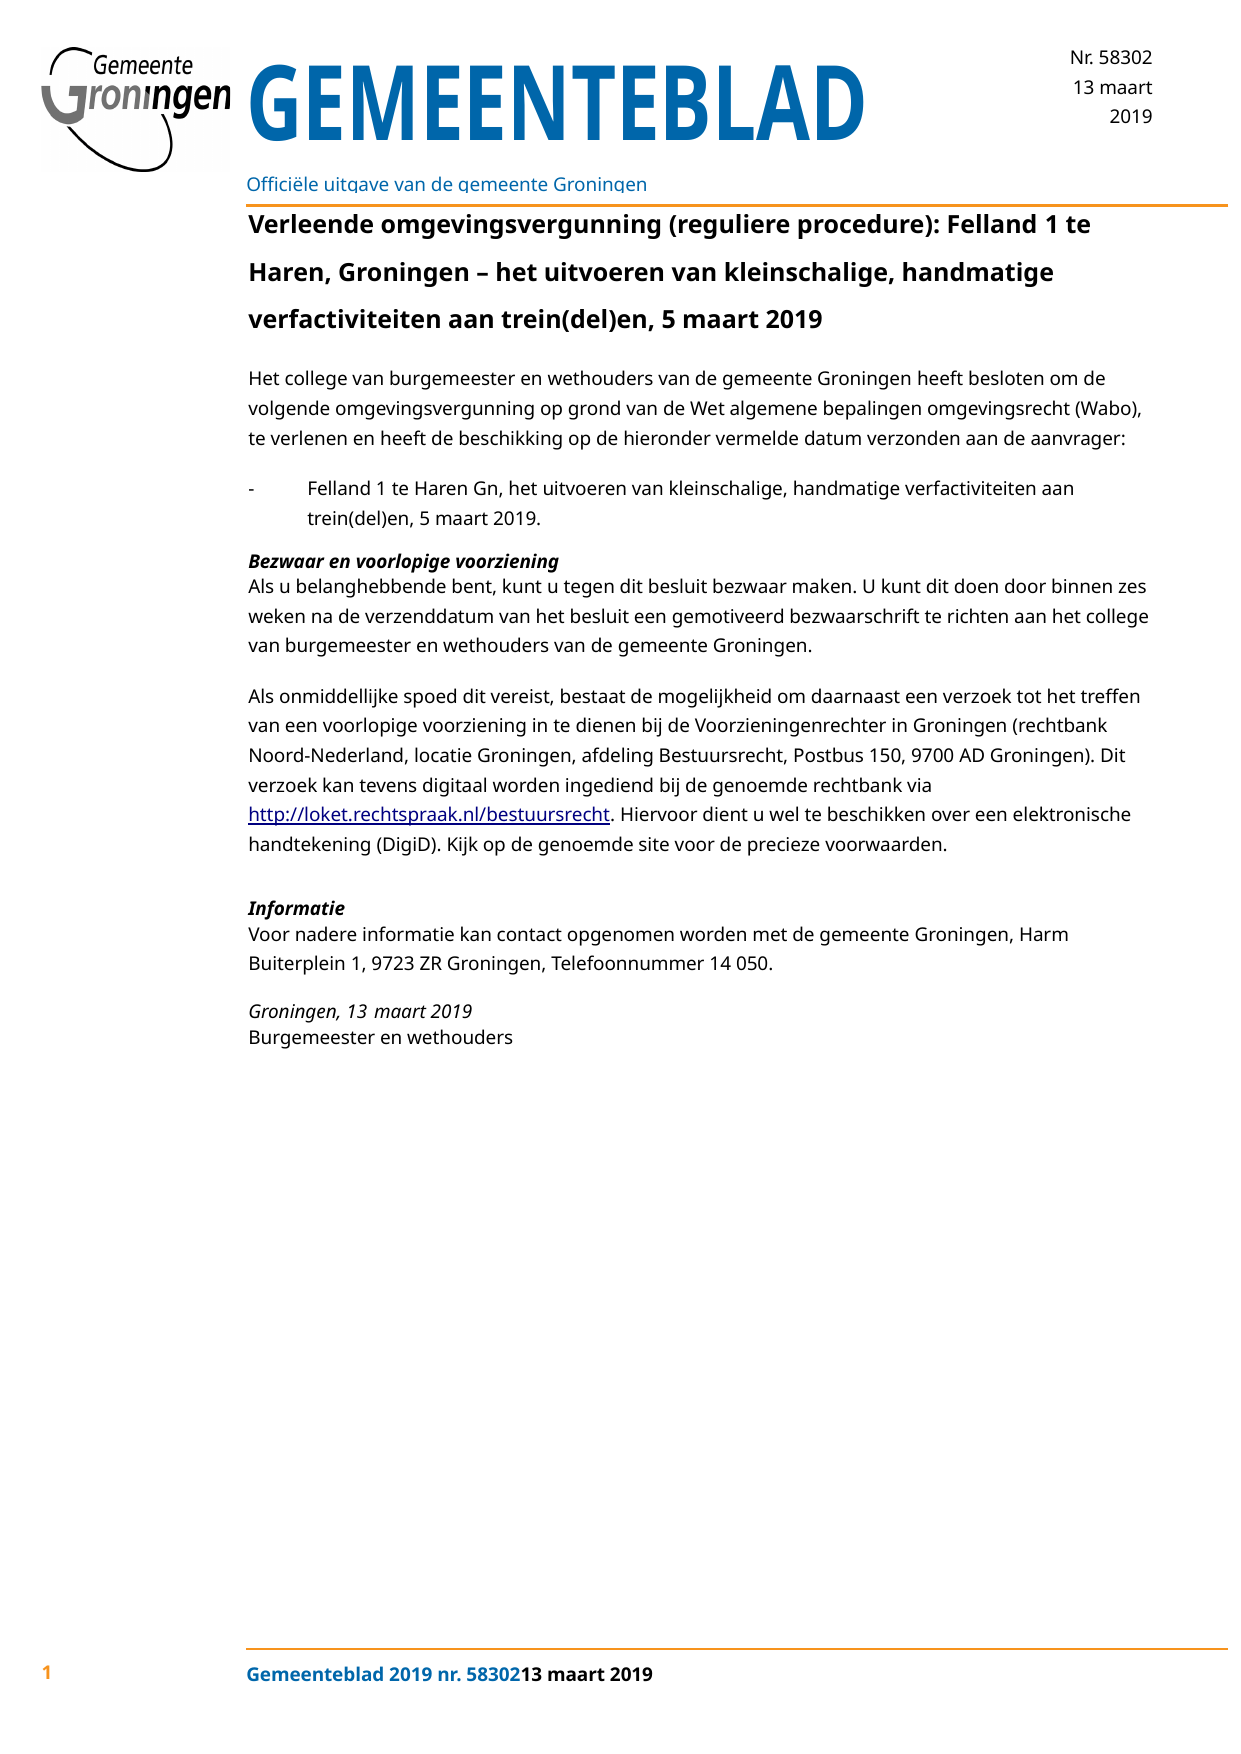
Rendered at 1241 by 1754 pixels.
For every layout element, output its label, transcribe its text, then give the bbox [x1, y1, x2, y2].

picture [41, 47, 231, 172]
text Als u belanghebbende bent, kunt u tegen dit besluit bezwaar maken. U kunt dit doen door binnen zes weken na de verzenddatum van het besluit een gemotiveerd bezwaarschrift te richten aan het college van burgemeester en wethouders van de gemeente Groningen. [248, 573, 1152, 658]
text Bezwaar en voorlopige voorziening [248, 548, 1152, 573]
text Voor nadere informatie kan contact opgenomen worden met de gemeente Groningen, Harm Buiterplein 1, 9723 ZR Groningen, Telefoonnummer 14 050. [248, 921, 1152, 976]
text Als onmiddellijke spoed dit vereist, bestaat de mogelijkheid om daarnaast een verzoek tot het treffen van een voorlopige voorziening in te dienen bij de Voorzieningenrechter in Groningen (rechtbank Noord-Nederland, locatie Groningen, afdeling Bestuurs­recht, Postbus 150, 9700 AD Groningen). Dit verzoek kan tevens digitaal worden ingediend bij de genoemde rechtbank via http://loket.rechtspraak.nl/bestuursrecht. Hiervoor dient u wel te beschikken over een elektronische handtekening (DigiD). Kijk op de genoemde site voor de precieze voorwaarden. [248, 683, 1152, 857]
text Informatie [248, 895, 1152, 921]
list Felland 1 te Haren Gn, het uitvoeren van kleinschalige, handmatige verfactiviteiten aan trein(del)en, 5 maart 2019. [248, 475, 1152, 530]
text Verleende omgevingsvergunning (reguliere procedure): Felland 1 te Haren, Groningen – het uitvoeren van kleinschalige, handmatige verfactiviteiten aan trein(del)en, 5 maart 2019 [248, 207, 1152, 336]
text Groningen, 13 maart 2019 [248, 998, 1152, 1024]
text Burgemeester en wethouders [248, 1024, 1152, 1049]
text Het college van burgemeester en wethouders van de gemeente Groningen heeft besloten om de volgende omgevingsvergunning op grond van de Wet algemene bepalingen omgevingsrecht (Wabo), te verlenen en heeft de beschikking op de hieronder vermelde datum verzonden aan de aanvrager: [248, 366, 1152, 450]
